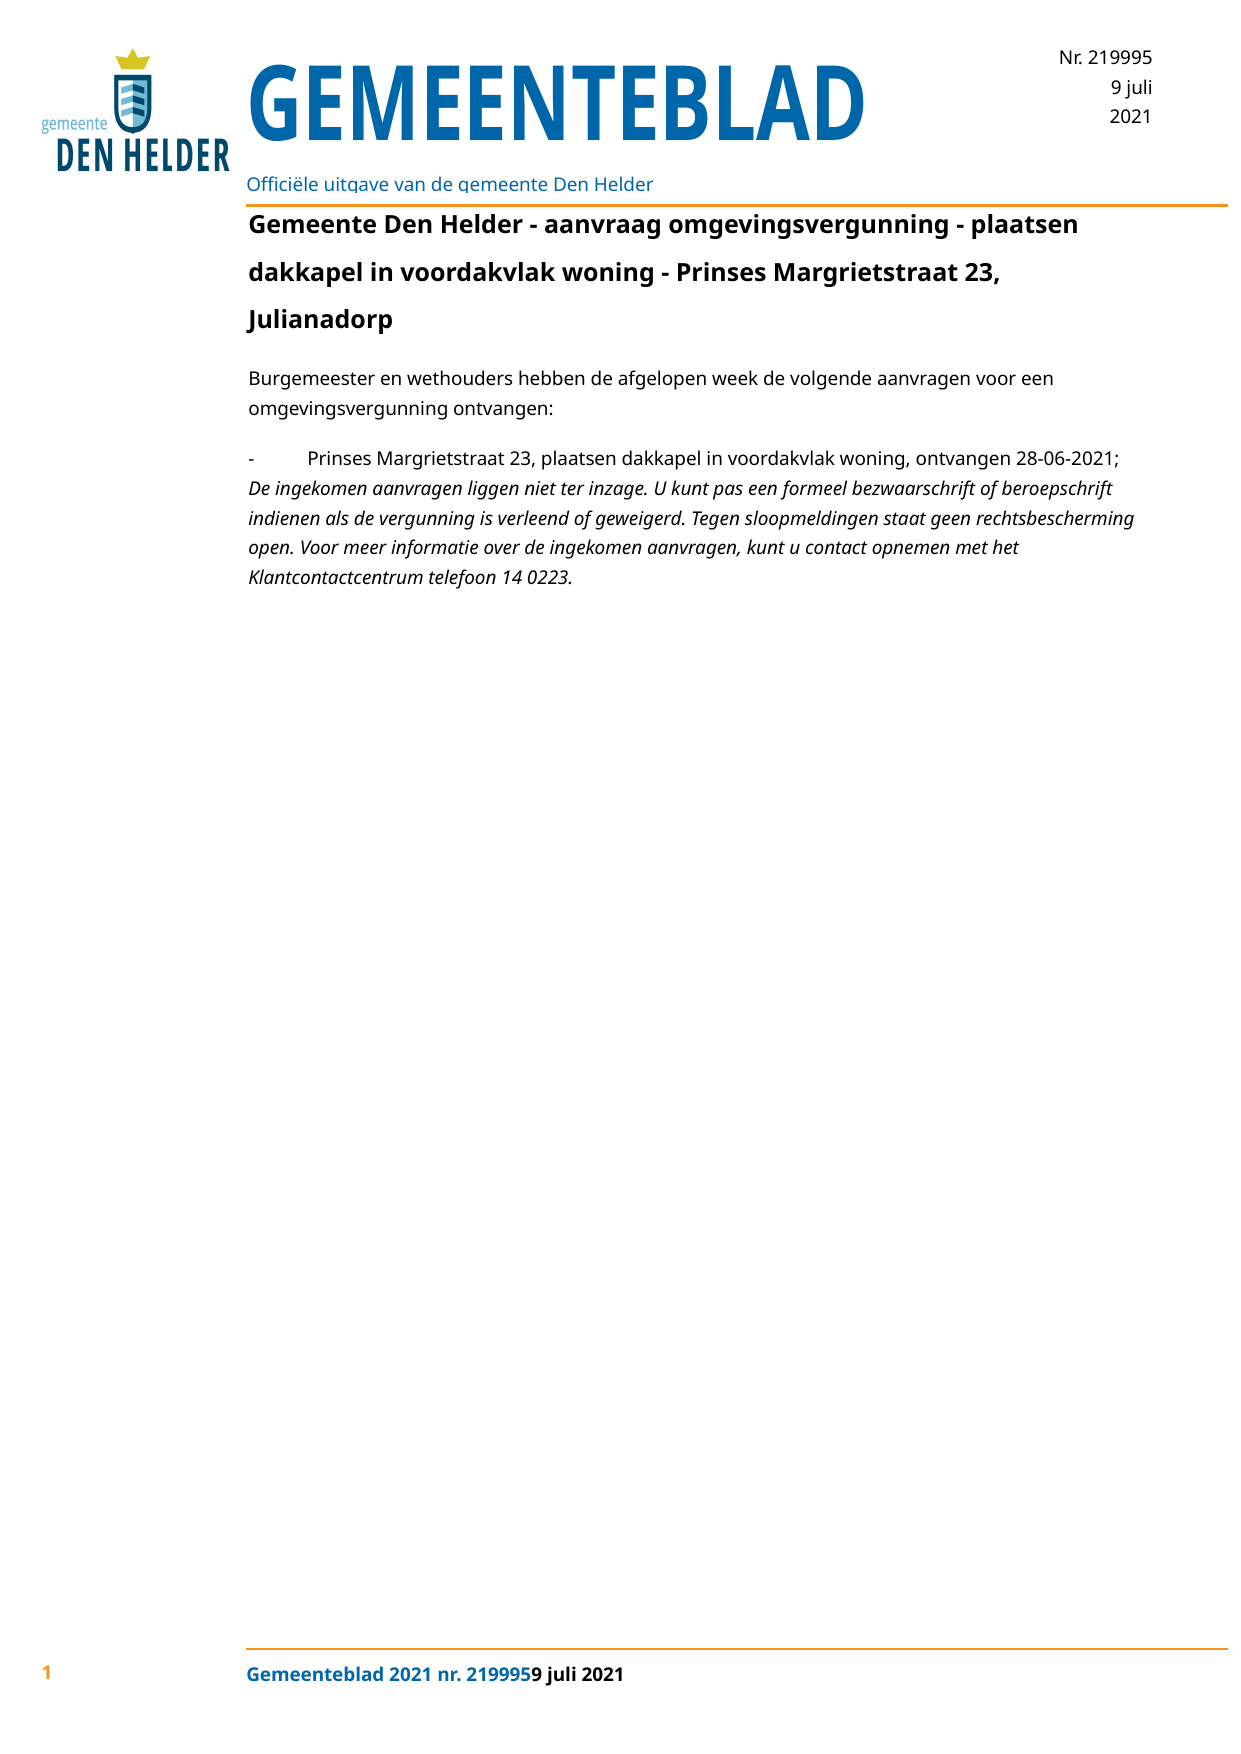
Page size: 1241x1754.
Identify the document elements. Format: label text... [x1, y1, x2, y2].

picture [182, 144, 187, 165]
picture [63, 144, 68, 165]
text Burgemeester en wethouders hebben de afgelopen week de volgende aanvragen voor een omgevingsvergunning ontvangen: [248, 366, 1152, 421]
list Prinses Margrietstraat 23, plaatsen dakkapel in voordakvlak woning, ontvangen 28-06-2021; [248, 446, 1152, 471]
picture [220, 160, 224, 172]
picture [41, 47, 231, 172]
picture [100, 154, 106, 172]
picture [130, 157, 135, 172]
text De ingekomen aanvragen liggen niet ter inzage. U kunt pas een formeel bezwaarschrift of beroepschrift indienen als de vergunning is verleend of geweigerd. Tegen sloopmeldingen staat geen rechtsbescherming open. Voor meer informatie over de ingekomen aanvragen, kunt u contact opnemen met het Klantcontactcentrum telefoon 14 0223. [248, 475, 1152, 589]
text Gemeente Den Helder - aanvraag omgevingsvergunning - plaatsen dakkapel in voordakvlak woning - Prinses Margrietstraat 23, Julianadorp [248, 207, 1152, 336]
